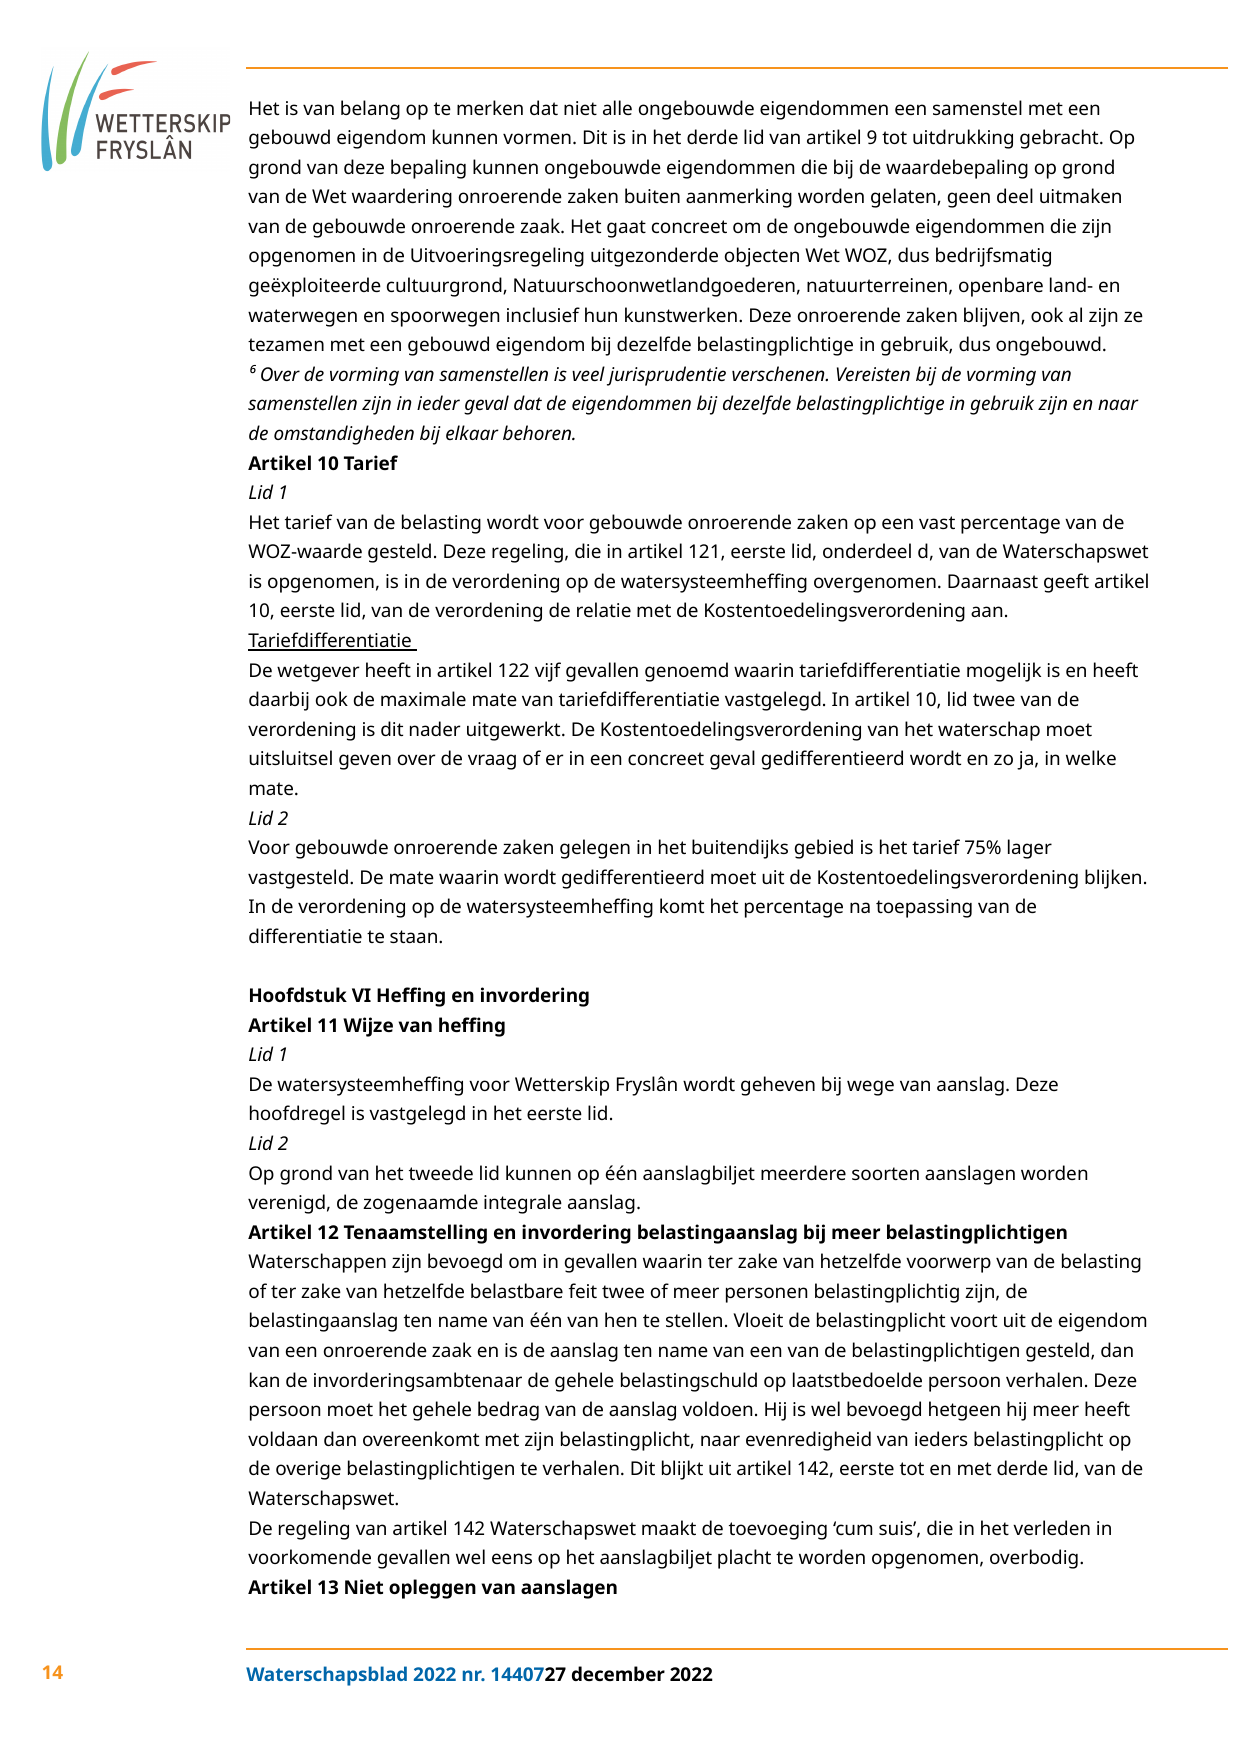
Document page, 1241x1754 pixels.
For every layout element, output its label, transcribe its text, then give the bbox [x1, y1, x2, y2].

text Lid 1 [248, 1041, 1152, 1067]
text Het tarief van de belasting wordt voor gebouwde onroerende zaken op een vast percentage van de WOZ-waarde gesteld. Deze regeling, die in artikel 121, eerste lid, onderdeel d, van de Waterschapswet is opgenomen, is in de verordening op de watersysteemheffing overgenomen. Daarnaast geeft artikel 10, eerste lid, van de verordening de relatie met de Kostentoedelingsverordening aan. [248, 509, 1152, 623]
text Hoofdstuk VI Heffing en invordering [248, 982, 1152, 1008]
text Artikel 11 Wijze van heffing [248, 1012, 1152, 1038]
text Artikel 10 Tarief [248, 450, 1152, 476]
text Lid 2 [248, 805, 1152, 831]
text Voor gebouwde onroerende zaken gelegen in het buitendijks gebied is het tarief 75% lager vastgesteld. De mate waarin wordt gedifferentieerd moet uit de Kostentoedelingsverordening blijken. In de verordening op de watersysteemheffing komt het percentage na toepassing van de differentiatie te staan. [248, 834, 1152, 949]
text Tariefdifferentiatie [248, 627, 1152, 653]
text Lid 1 [248, 479, 1152, 505]
text De wetgever heeft in artikel 122 vijf gevallen genoemd waarin tariefdifferentiatie mogelijk is en heeft daarbij ook de maximale mate van tariefdifferentiatie vastgelegd. In artikel 10, lid twee van de verordening is dit nader uitgewerkt. De Kostentoedelingsverordening van het waterschap moet uitsluitsel geven over de vraag of er in een concreet geval gedifferentieerd wordt en zo ja, in welke mate. [248, 657, 1152, 801]
text De watersysteemheffing voor Wetterskip Fryslân wordt geheven bij wege van aanslag. Deze hoofdregel is vastgelegd in het eerste lid. [248, 1071, 1152, 1126]
text De regeling van artikel 142 Waterschapswet maakt de toevoeging ‘cum suis’, die in het verleden in voorkomende gevallen wel eens op het aanslagbiljet placht te worden opgenomen, overbodig. [248, 1515, 1152, 1570]
picture [41, 47, 231, 172]
text Lid 2 [248, 1130, 1152, 1156]
text Het is van belang op te merken dat niet alle ongebouwde eigendommen een samenstel met een gebouwd eigendom kunnen vormen. Dit is in het derde lid van artikel 9 tot uitdrukking gebracht. Op grond van deze bepaling kunnen ongebouwde eigendommen die bij de waardebepaling op grond van de Wet waardering onroerende zaken buiten aanmerking worden gelaten, geen deel uitmaken van de gebouwde onroerende zaak. Het gaat concreet om de ongebouwde eigendommen die zijn opgenomen in de Uitvoeringsregeling uitgezonderde objecten Wet WOZ, dus bedrijfsmatig geëxploiteerde cultuurgrond, Natuurschoonwetlandgoederen, natuurterreinen, openbare land- en waterwegen en spoorwegen inclusief hun kunstwerken. Deze onroerende zaken blijven, ook al zijn ze tezamen met een gebouwd eigendom bij dezelfde belastingplichtige in gebruik, dus ongebouwd. [248, 95, 1152, 357]
text Artikel 12 Tenaamstelling en invordering belastingaanslag bij meer belastingplichtigen Waterschappen zijn bevoegd om in gevallen waarin ter zake van hetzelfde voorwerp van de belasting of ter zake van hetzelfde belastbare feit twee of meer personen belastingplichtig zijn, de belastingaanslag ten name van één van hen te stellen. Vloeit de belastingplicht voort uit de eigendom van een onroerende zaak en is de aanslag ten name van een van de belastingplichtigen gesteld, dan kan de invorderingsambtenaar de gehele belastingschuld op laatstbedoelde persoon verhalen. Deze persoon moet het gehele bedrag van de aanslag voldoen. Hij is wel bevoegd hetgeen hij meer heeft voldaan dan overeenkomt met zijn belastingplicht, naar evenredigheid van ieders belastingplicht op de overige belastingplichtigen te verhalen. Dit blijkt uit artikel 142, eerste tot en met derde lid, van de Waterschapswet. [248, 1219, 1152, 1511]
text Op grond van het tweede lid kunnen op één aanslagbiljet meerdere soorten aanslagen worden verenigd, de zogenaamde integrale aanslag. [248, 1160, 1152, 1215]
text Artikel 13 Niet opleggen van aanslagen [248, 1574, 1152, 1600]
text ⁶ Over de vorming van samenstellen is veel jurisprudentie verschenen. Vereisten bij de vorming van samenstellen zijn in ieder geval dat de eigendommen bij dezelfde belastingplichtige in gebruik zijn en naar de omstandigheden bij elkaar behoren. [248, 361, 1152, 446]
